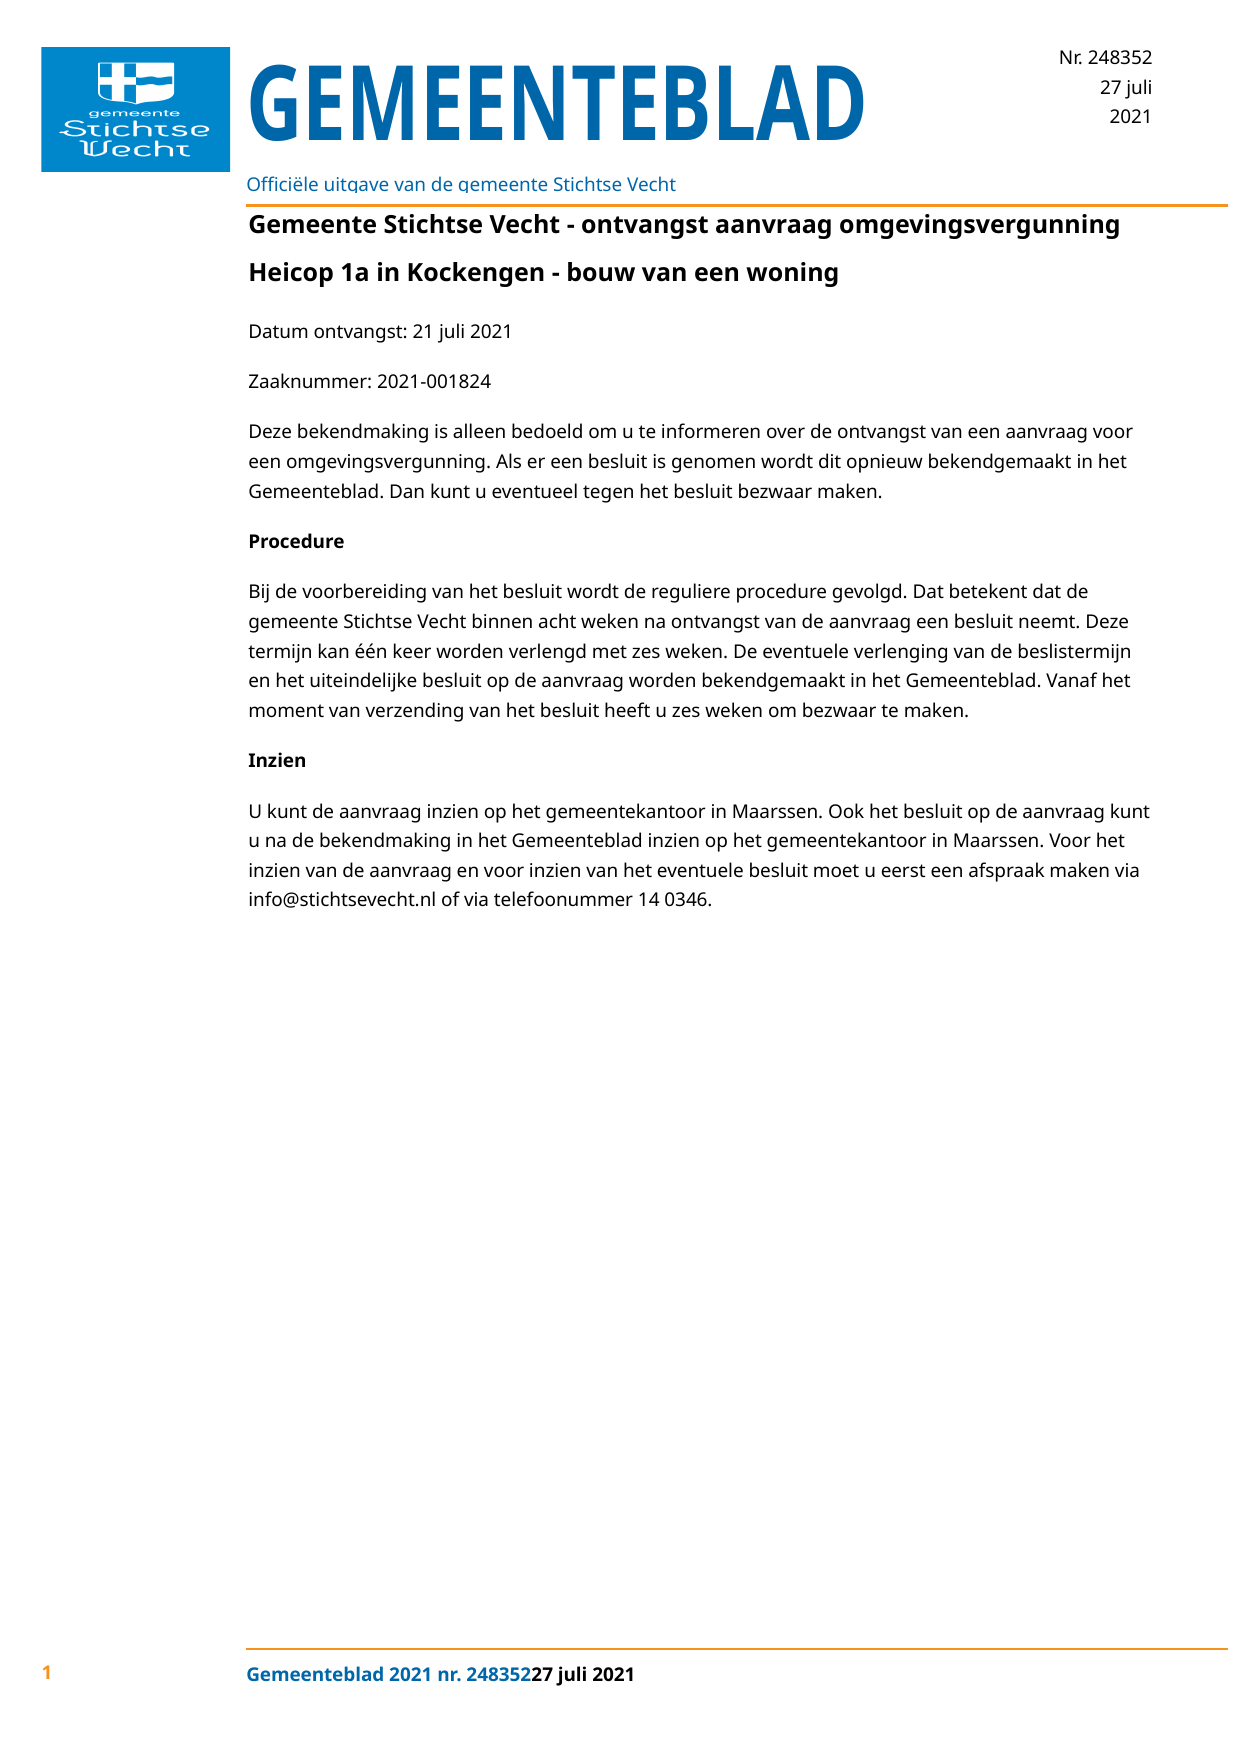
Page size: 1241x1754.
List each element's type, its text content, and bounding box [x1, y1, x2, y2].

text U kunt de aanvraag inzien op het gemeentekantoor in Maarssen. Ook het besluit op de aanvraag kunt u na de bekendmaking in het Gemeenteblad inzien op het gemeentekantoor in Maarssen. Voor het inzien van de aanvraag en voor inzien van het eventuele besluit moet u eerst een afspraak maken via info@stichtsevecht.nl of via telefoonummer 14 0346. [248, 798, 1152, 912]
text Inzien [248, 747, 1152, 773]
text Bij de voorbereiding van het besluit wordt de reguliere procedure gevolgd. Dat betekent dat de gemeente Stichtse Vecht binnen acht weken na ontvangst van de aanvraag een besluit neemt. Deze termijn kan één keer worden verlengd met zes weken. De eventuele verlenging van de beslistermijn en het uiteindelijke besluit op de aanvraag worden bekendgemaakt in het Gemeenteblad. Vanaf het moment van verzending van het besluit heeft u zes weken om bezwaar te maken. [248, 579, 1152, 723]
text Zaaknummer: 2021-001824 [248, 368, 1152, 394]
picture [137, 63, 174, 103]
text Gemeente Stichtse Vecht - ontvangst aanvraag omgevingsvergunning Heicop 1a in Kockengen - bouw van een woning [248, 207, 1152, 288]
picture [99, 63, 135, 101]
text Datum ontvangst: 21 juli 2021 [248, 318, 1152, 344]
text Procedure [248, 528, 1152, 554]
text Deze bekendmaking is alleen bedoeld om u te informeren over de ontvangst van een aanvraag voor een omgevingsvergunning. Als er een besluit is genomen wordt dit opnieuw bekendgemaakt in het Gemeenteblad. Dan kunt u eventueel tegen het besluit bezwaar maken. [248, 419, 1152, 504]
